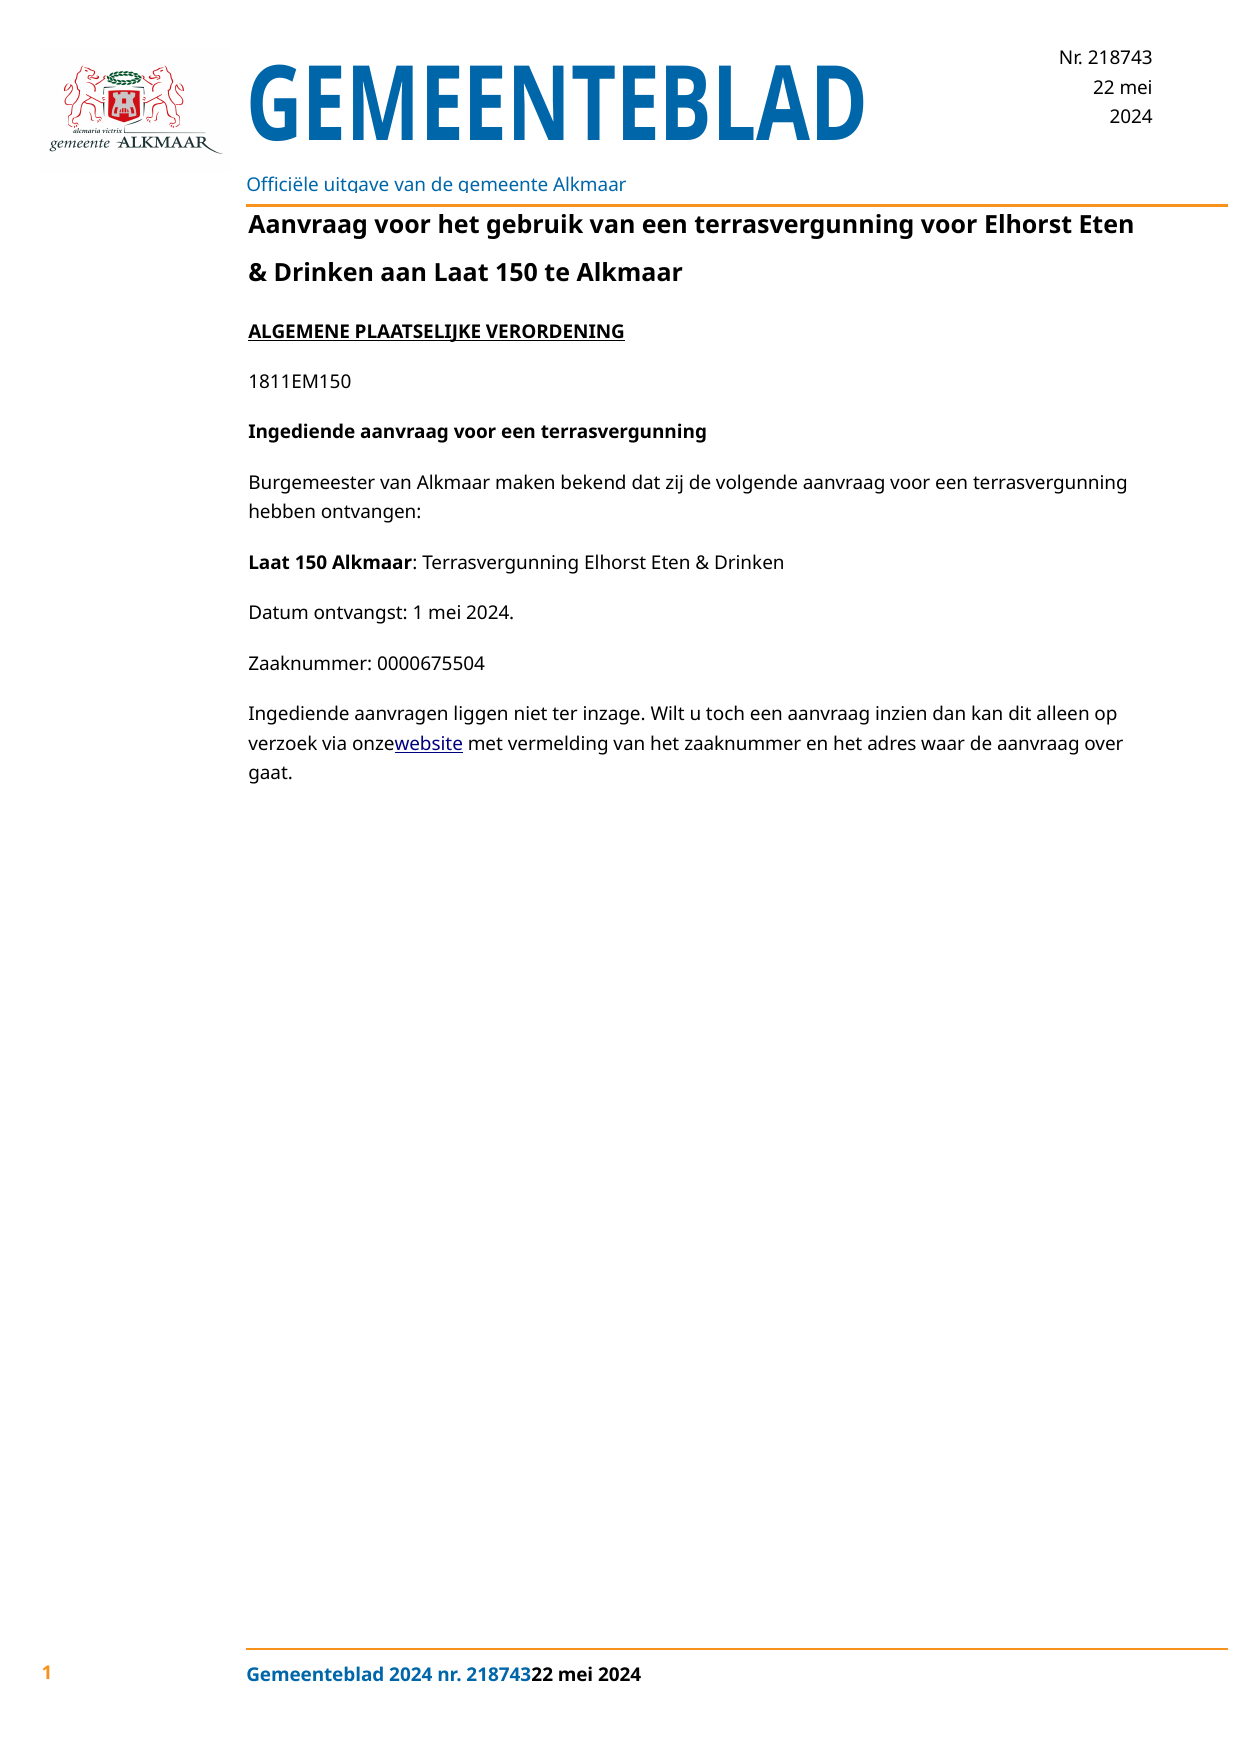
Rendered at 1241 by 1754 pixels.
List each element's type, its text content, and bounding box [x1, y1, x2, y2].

text 1811EM150 [248, 368, 1152, 394]
text Zaaknummer: 0000675504 [248, 650, 1152, 676]
text Ingediende aanvraag voor een terrasvergunning [248, 419, 1152, 444]
text Aanvraag voor het gebruik van een terrasvergunning voor Elhorst Eten & Drinken aan Laat 150 te Alkmaar [248, 207, 1152, 288]
text Burgemeester van Alkmaar maken bekend dat zij de volgende aanvraag voor een terrasvergunning hebben ontvangen: [248, 469, 1152, 524]
text Ingediende aanvragen liggen niet ter inzage. Wilt u toch een aanvraag inzien dan kan dit alleen op verzoek via onzewebsite met vermelding van het zaaknummer en het adres waar de aanvraag over gaat. [248, 700, 1152, 785]
text Datum ontvangst: 1 mei 2024. [248, 599, 1152, 625]
text ALGEMENE PLAATSELIJKE VERORDENING [248, 318, 1152, 344]
picture [41, 47, 231, 172]
text Laat 150 Alkmaar: Terrasvergunning Elhorst Eten & Drinken [248, 549, 1152, 575]
